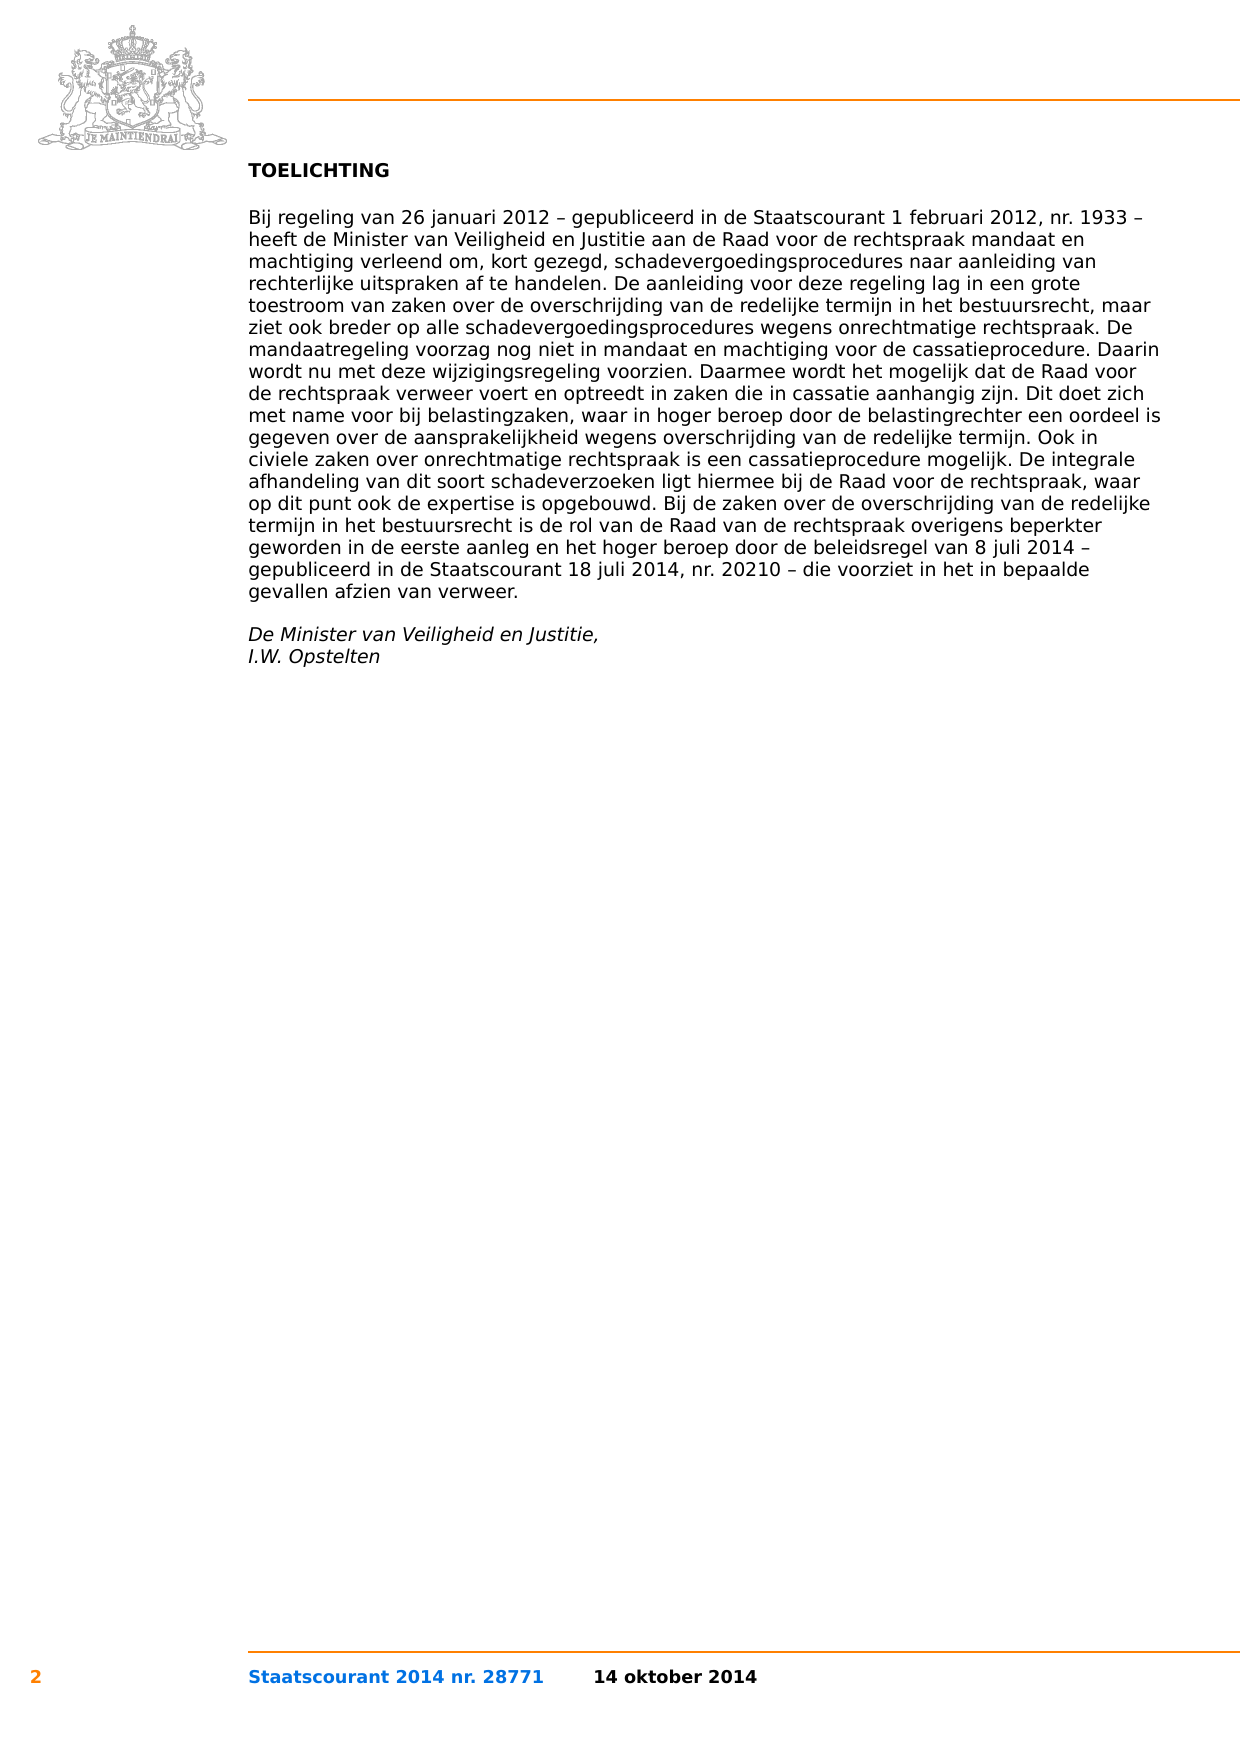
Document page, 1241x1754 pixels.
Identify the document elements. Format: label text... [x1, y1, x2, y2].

picture [38, 25, 227, 150]
subtitle TOELICHTING [248, 160, 1163, 182]
text Bij regeling van 26 januari 2012 – gepubliceerd in de Staatscourant 1 februari 2012, nr. 1933 – heeft de Minister van Veiligheid en Justitie aan de Raad voor de rechtspraak mandaat en machtiging verleend om, kort gezegd, schadevergoedingsprocedures naar aanleiding van rechterlijke uitspraken af te handelen. De aanleiding voor deze regeling lag in een grote toestroom van zaken over de overschrijding van de redelijke termijn in het bestuursrecht, maar ziet ook breder op alle schadevergoedingsprocedures wegens onrechtmatige rechtspraak. De mandaatregeling voorzag nog niet in mandaat en machtiging voor de cassatieprocedure. Daarin wordt nu met deze wijzigingsregeling voorzien. Daarmee wordt het mogelijk dat de Raad voor de rechtspraak verweer voert en optreedt in zaken die in cassatie aanhangig zijn. Dit doet zich met name voor bij belastingzaken, waar in hoger beroep door de belastingrechter een oordeel is gegeven over de aansprakelijkheid wegens overschrijding van de redelijke termijn. Ook in civiele zaken over onrechtmatige rechtspraak is een cassatieprocedure mogelijk. De integrale afhandeling van dit soort schadeverzoeken ligt hiermee bij de Raad voor de rechtspraak, waar op dit punt ook de expertise is opgebouwd. Bij de zaken over de overschrijding van de redelijke termijn in het bestuursrecht is de rol van de Raad van de rechtspraak overigens beperkter geworden in de eerste aanleg en het hoger beroep door de beleidsregel van 8 juli 2014 – gepubliceerd in de Staatscourant 18 juli 2014, nr. 20210 – die voorziet in het in bepaalde gevallen afzien van verweer. [248, 207, 1163, 602]
text De Minister van Veiligheid en Justitie, I.W. Opstelten [248, 624, 1163, 668]
